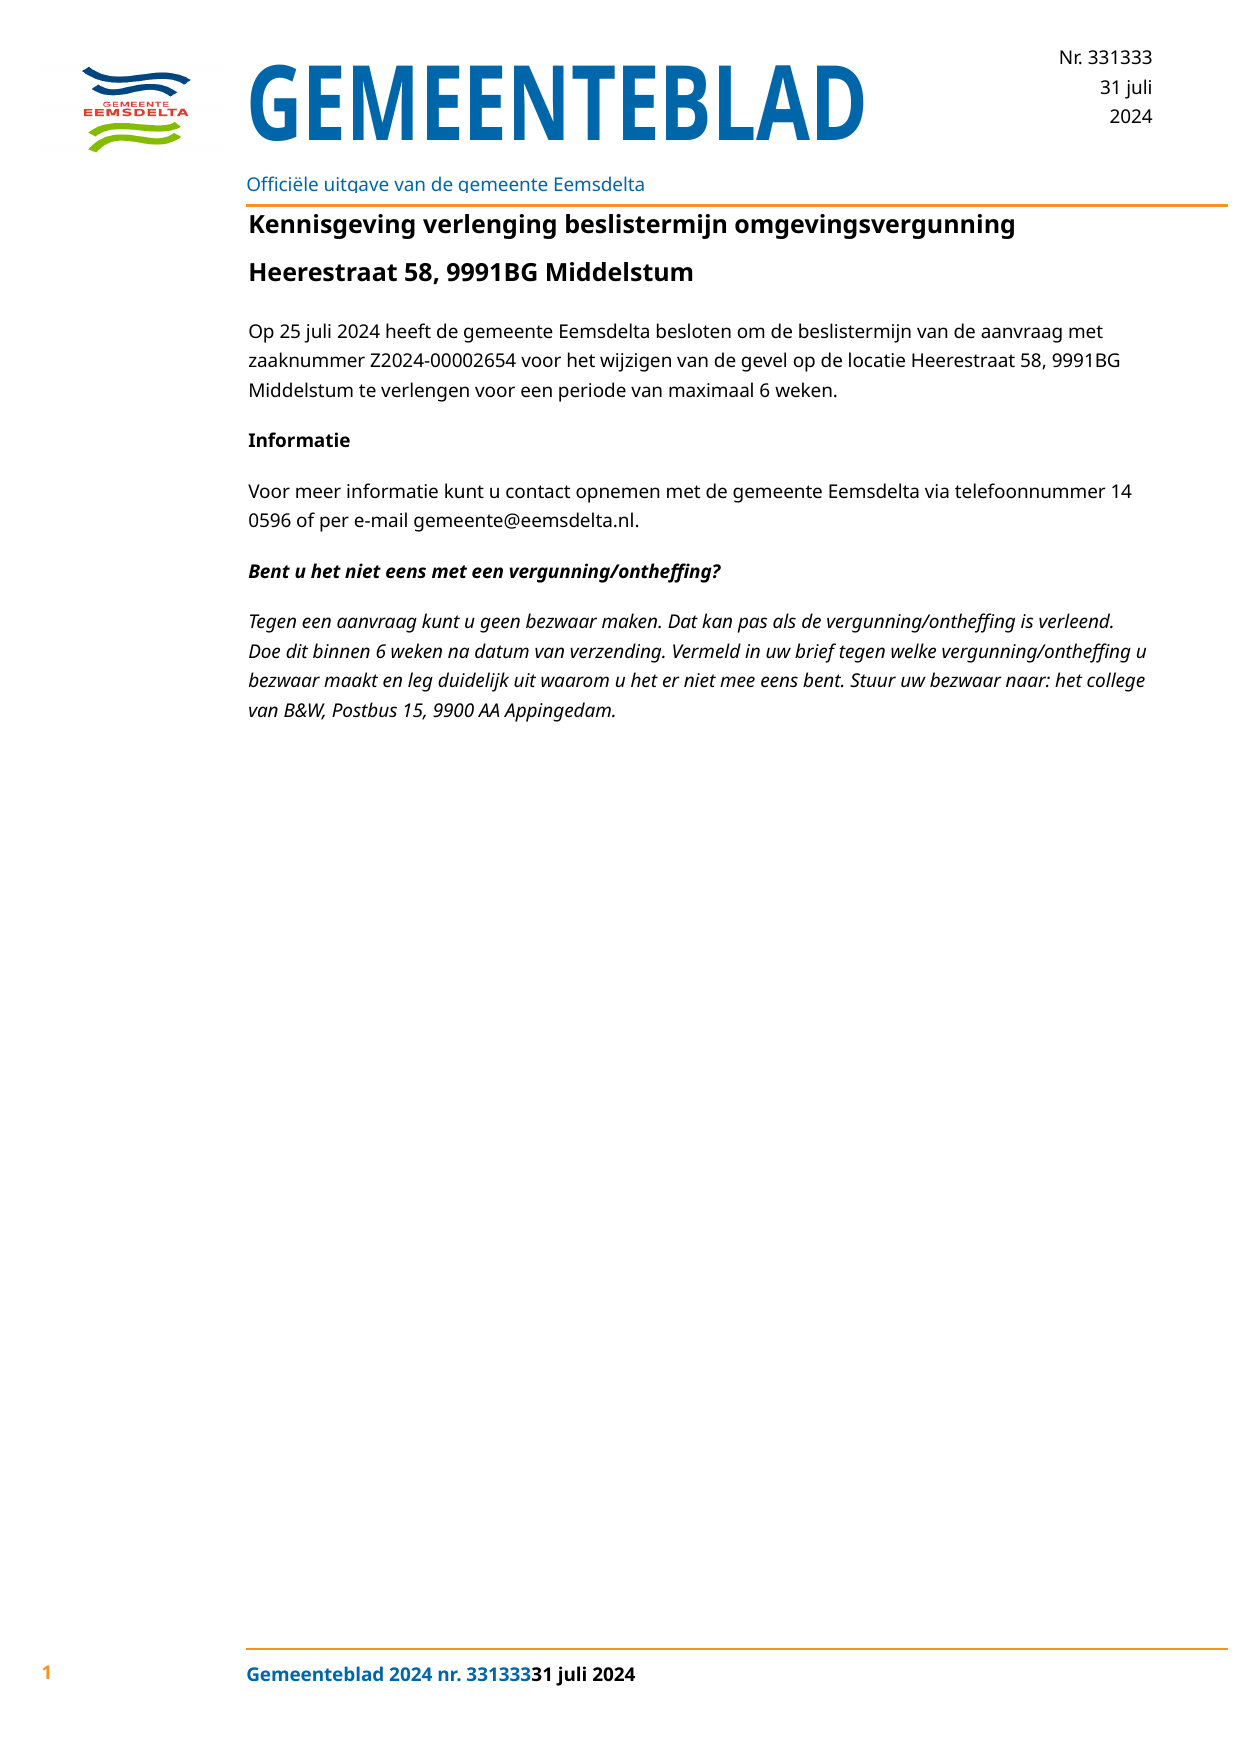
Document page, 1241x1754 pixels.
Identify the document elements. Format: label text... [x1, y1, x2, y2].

text Voor meer informatie kunt u contact opnemen met de gemeente Eemsdelta via telefoonnummer 14 0596 of per e-mail gemeente@eemsdelta.nl. [248, 478, 1152, 533]
text Tegen een aanvraag kunt u geen bezwaar maken. Dat kan pas als de vergunning/ontheffing is verleend. Doe dit binnen 6 weken na datum van verzending. Vermeld in uw brief tegen welke vergunning/ontheffing u bezwaar maakt en leg duidelijk uit waarom u het er niet mee eens bent. Stuur uw bezwaar naar: het college van B&W, Postbus 15, 9900 AA Appingedam. [248, 608, 1152, 723]
text Bent u het niet eens met een vergunning/ontheffing? [248, 558, 1152, 584]
text Op 25 juli 2024 heeft de gemeente Eemsdelta besloten om de beslistermijn van de aanvraag met zaaknummer Z2024-00002654 voor het wijzigen van de gevel op de locatie Heerestraat 58, 9991BG Middelstum te verlengen voor een periode van maximaal 6 weken. [248, 318, 1152, 403]
text Informatie [248, 427, 1152, 453]
text Kennisgeving verlenging beslistermijn omgevingsvergunning Heerestraat 58, 9991BG Middelstum [248, 207, 1152, 288]
picture [41, 47, 231, 172]
